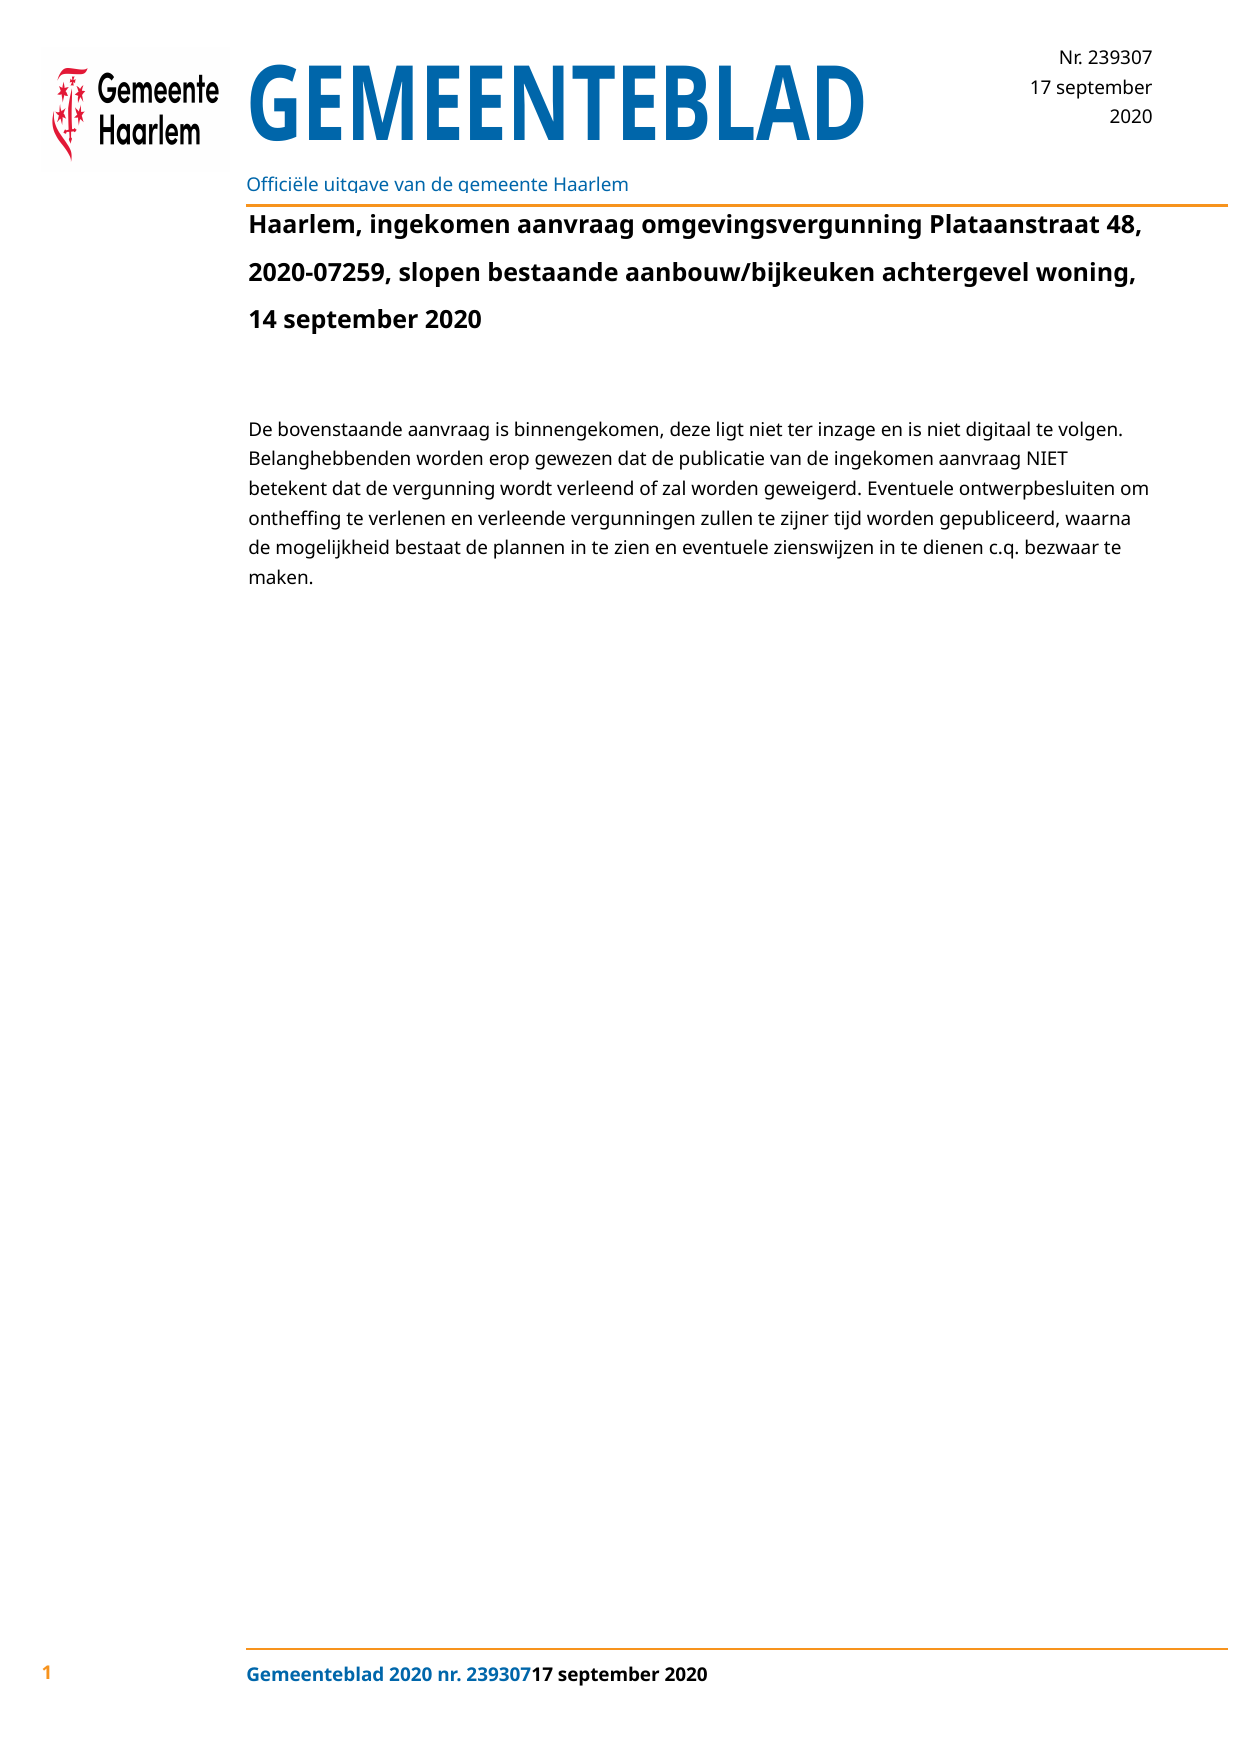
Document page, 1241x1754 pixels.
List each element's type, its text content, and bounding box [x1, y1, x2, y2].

picture [41, 47, 231, 172]
text De bovenstaande aanvraag is binnengekomen, deze ligt niet ter inzage en is niet digitaal te volgen. Belanghebbenden worden erop gewezen dat de publicatie van de ingekomen aanvraag NIET betekent dat de vergunning wordt verleend of zal worden geweigerd. Eventuele ontwerpbesluiten om ontheffing te verlenen en verleende vergunningen zullen te zijner tijd worden gepubliceerd, waarna de mogelijkheid bestaat de plannen in te zien en eventuele zienswijzen in te dienen c.q. bezwaar te maken. [248, 416, 1152, 589]
text Haarlem, ingekomen aanvraag omgevingsvergunning Plataanstraat 48, 2020-07259, slopen bestaande aanbouw/bijkeuken achtergevel woning, 14 september 2020 [248, 207, 1152, 336]
